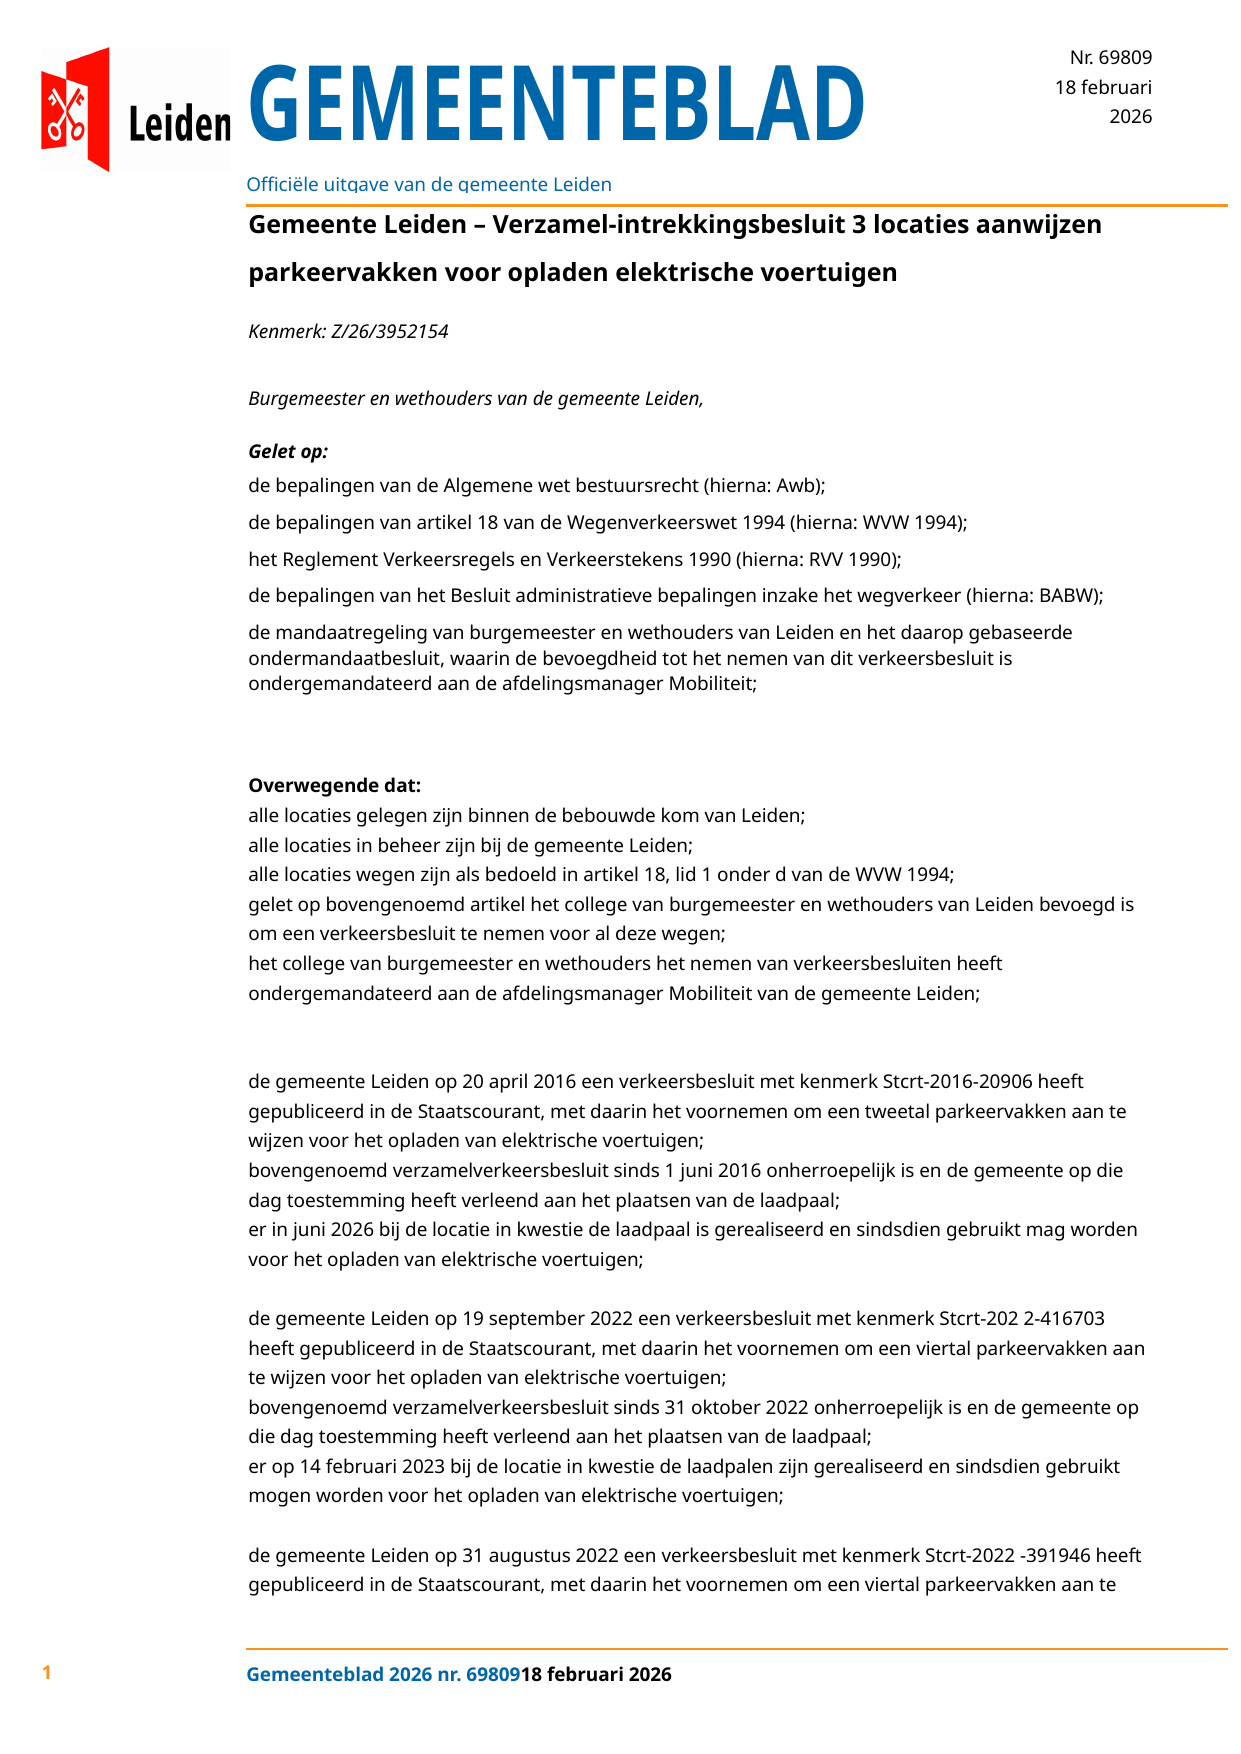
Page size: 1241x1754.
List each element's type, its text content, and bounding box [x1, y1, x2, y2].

text er op 14 februari 2023 bij de locatie in kwestie de laadpalen zijn gerealiseerd en sindsdien gebruikt mogen worden voor het opladen van elektrische voertuigen; [248, 1453, 1152, 1508]
text de mandaatregeling van burgemeester en wethouders van Leiden en het daarop gebaseerde ondermandaatbesluit, waarin de bevoegdheid tot het nemen van dit verkeersbesluit is ondergemandateerd aan de afdelingsmanager Mobiliteit; [248, 619, 1152, 696]
text alle locaties gelegen zijn binnen de bebouwde kom van Leiden; [248, 802, 1152, 828]
text gelet op bovengenoemd artikel het college van burgemeester en wethouders van Leiden bevoegd is om een verkeersbesluit te nemen voor al deze wegen; [248, 891, 1152, 946]
text Kenmerk: Z/26/3952154 [248, 318, 1152, 344]
text het college van burgemeester en wethouders het nemen van verkeersbesluiten heeft ondergemandateerd aan de afdelingsmanager Mobiliteit van de gemeente Leiden; [248, 950, 1152, 1005]
text Overwegende dat: [248, 773, 1152, 798]
text de gemeente Leiden op 31 augustus 2022 een verkeersbesluit met kenmerk Stcrt-2022 -391946 heeft gepubliceerd in de Staatscourant, met daarin het voornemen om een viertal parkeervakken aan te [248, 1542, 1152, 1597]
picture [41, 47, 231, 172]
text de bepalingen van het Besluit administratieve bepalingen inzake het wegverkeer (hierna: BABW); [248, 582, 1152, 608]
text de gemeente Leiden op 19 september 2022 een verkeersbesluit met kenmerk Stcrt-202 2-416703 heeft gepubliceerd in de Staatscourant, met daarin het voornemen om een viertal parkeervakken aan te wijzen voor het opladen van elektrische voertuigen; [248, 1305, 1152, 1390]
text Gemeente Leiden – Verzamel-intrekkingsbesluit 3 locaties aanwijzen parkeervakken voor opladen elektrische voertuigen [248, 207, 1152, 288]
text bovengenoemd verzamelverkeersbesluit sinds 31 oktober 2022 onherroepelijk is en de gemeente op die dag toestemming heeft verleend aan het plaatsen van de laadpaal; [248, 1394, 1152, 1449]
text Gelet op: [248, 438, 1152, 464]
text bovengenoemd verzamelverkeersbesluit sinds 1 juni 2016 onherroepelijk is en de gemeente op die dag toestemming heeft verleend aan het plaatsen van de laadpaal; [248, 1157, 1152, 1212]
text de bepalingen van de Algemene wet bestuursrecht (hierna: Awb); [248, 472, 1152, 498]
text de gemeente Leiden op 20 april 2016 een verkeersbesluit met kenmerk Stcrt-2016-20906 heeft gepubliceerd in de Staatscourant, met daarin het voornemen om een tweetal parkeervakken aan te wijzen voor het opladen van elektrische voertuigen; [248, 1068, 1152, 1153]
text Burgemeester en wethouders van de gemeente Leiden, [248, 386, 1152, 411]
text alle locaties in beheer zijn bij de gemeente Leiden; [248, 832, 1152, 857]
text er in juni 2026 bij de locatie in kwestie de laadpaal is gerealiseerd en sindsdien gebruikt mag worden voor het opladen van elektrische voertuigen; [248, 1216, 1152, 1272]
text het Reglement Verkeersregels en Verkeerstekens 1990 (hierna: RVV 1990); [248, 546, 1152, 572]
text alle locaties wegen zijn als bedoeld in artikel 18, lid 1 onder d van de WVW 1994; [248, 861, 1152, 887]
text de bepalingen van artikel 18 van de Wegenverkeerswet 1994 (hierna: WVW 1994); [248, 509, 1152, 535]
